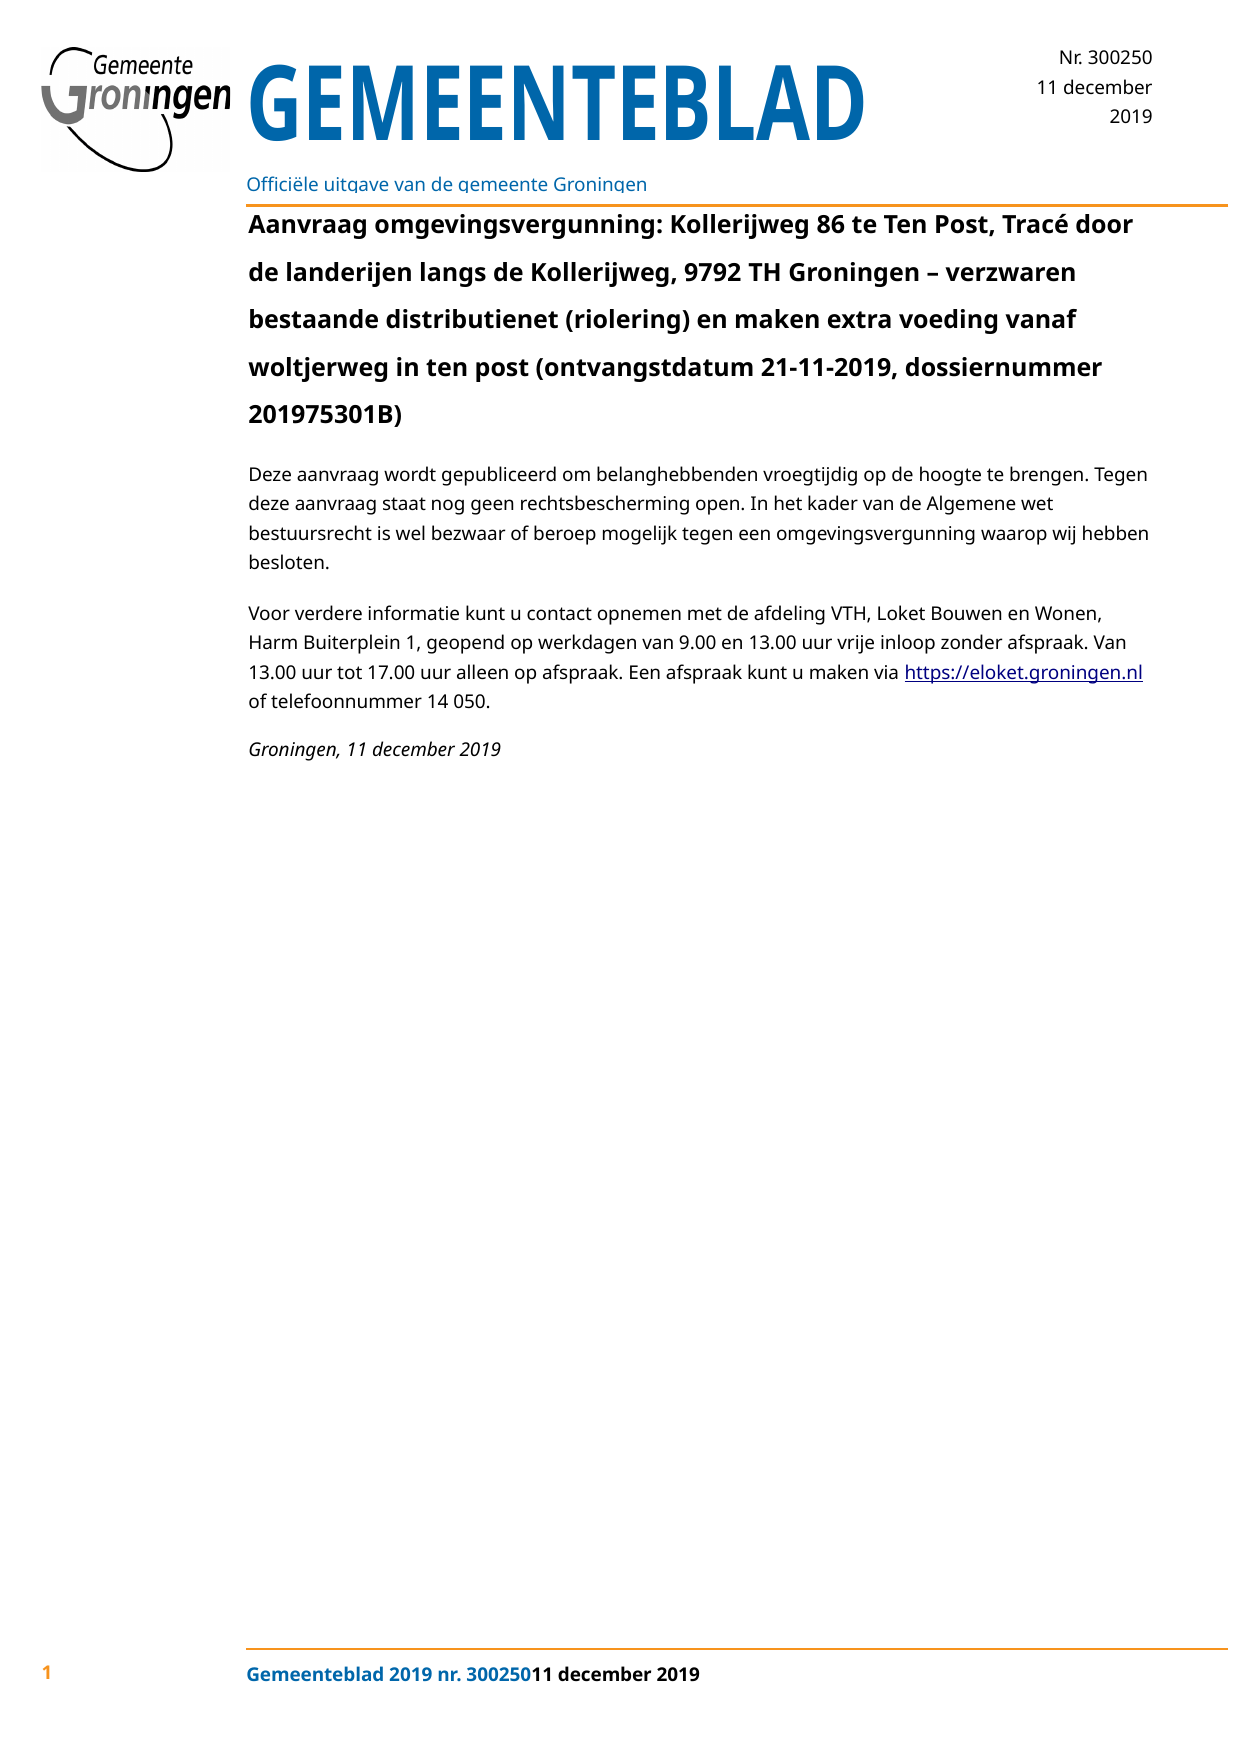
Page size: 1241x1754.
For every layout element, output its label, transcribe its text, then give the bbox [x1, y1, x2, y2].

text Aanvraag omgevingsvergunning: Kollerijweg 86 te Ten Post, Tracé door de landerijen langs de Kollerijweg, 9792 TH Groningen – verzwaren bestaande distributienet (riolering) en maken extra voeding vanaf woltjerweg in ten post (ontvangstdatum 21-11-2019, dossiernummer 201975301B) [248, 207, 1152, 431]
picture [41, 47, 231, 172]
text Deze aanvraag wordt gepubliceerd om belanghebbenden vroegtijdig op de hoogte te brengen. Tegen deze aanvraag staat nog geen rechtsbescherming open. In het kader van de Algemene wet bestuursrecht is wel bezwaar of beroep mogelijk tegen een omgevingsvergunning waarop wij hebben besloten. [248, 461, 1152, 575]
text Groningen, 11 december 2019 [248, 736, 1152, 762]
text Voor verdere informatie kunt u contact opnemen met de afdeling VTH, Loket Bouwen en Wonen, Harm Buiterplein 1, geopend op werkdagen van 9.00 en 13.00 uur vrije inloop zonder afspraak. Van 13.00 uur tot 17.00 uur alleen op afspraak. Een afspraak kunt u maken via https://eloket.groningen.nl of telefoonnummer 14 050. [248, 600, 1152, 714]
